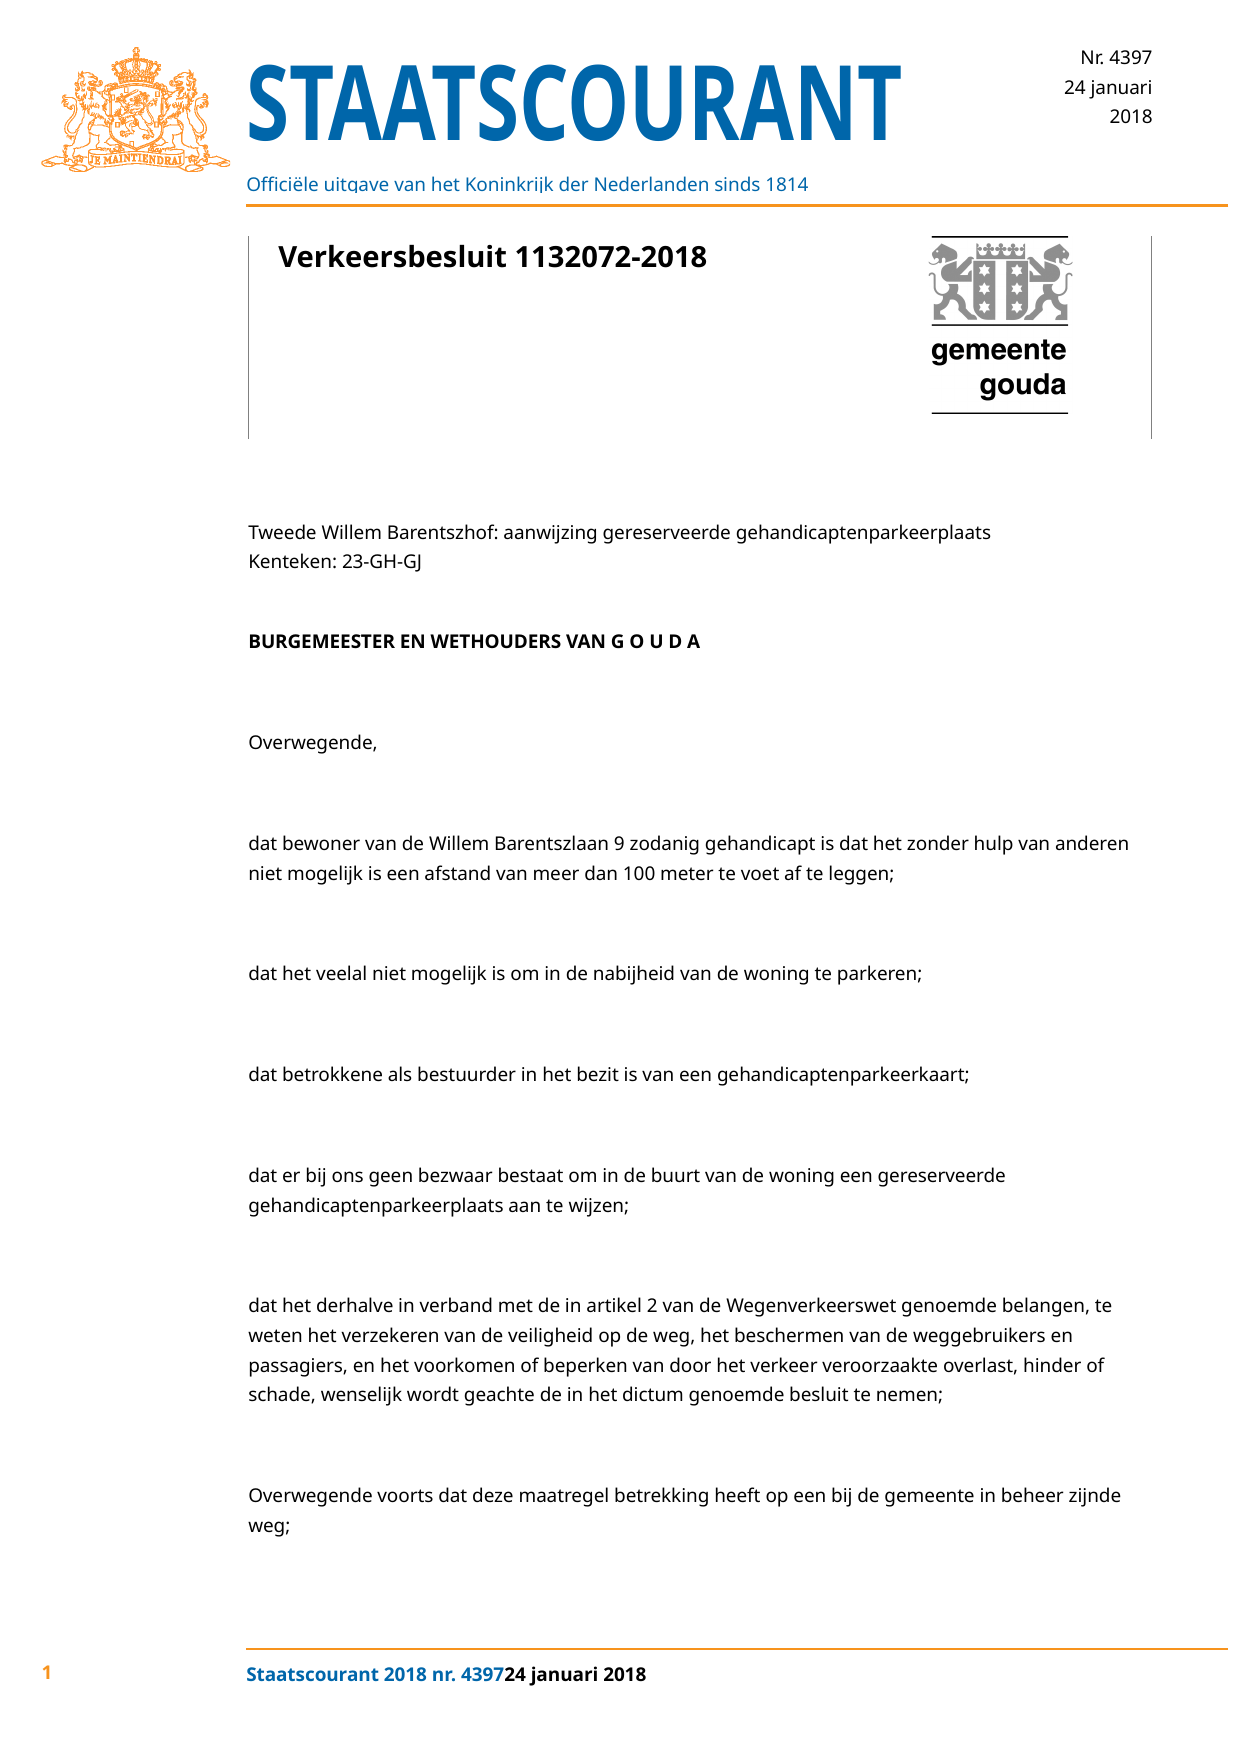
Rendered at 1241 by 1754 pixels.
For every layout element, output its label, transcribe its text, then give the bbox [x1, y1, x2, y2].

text Overwegende, [248, 729, 1152, 755]
table_header [1073, 236, 1151, 413]
text dat het derhalve in verband met de in artikel 2 van de Wegenverkeerswet genoemde belangen, te weten het verzekeren van de veiligheid op de weg, het beschermen van de weggebruikers en passagiers, en het voorkomen of beperken van door het verkeer veroorzaakte overlast, hinder of schade, wenselijk wordt geachte de in het dictum genoemde besluit te nemen; [248, 1293, 1152, 1407]
table_header [850, 236, 928, 413]
text Overwegende voorts dat deze maatregel betrekking heeft op een bij de gemeente in beheer zijnde weg; [248, 1482, 1152, 1538]
picture [41, 47, 231, 172]
picture [928, 236, 1073, 414]
text dat betrokkene als bestuurder in het bezit is van een gehandicaptenparkeerkaart; [248, 1061, 1152, 1087]
text dat er bij ons geen bezwaar bestaat om in de buurt van de woning een gereserveerde gehandicaptenparkeerplaats aan te wijzen; [248, 1162, 1152, 1218]
text dat bewoner van de Willem Barentszlaan 9 zodanig gehandicapt is dat het zonder hulp van anderen niet mogelijk is een afstand van meer dan 100 meter te voet af te leggen; [248, 830, 1152, 886]
text Tweede Willem Barentszhof: aanwijzing gereserveerde gehandicaptenparkeerplaats [248, 519, 1152, 545]
table_header [850, 414, 1151, 439]
text BURGEMEESTER EN WETHOUDERS VAN G O U D A [248, 628, 1152, 654]
text dat het veelal niet mogelijk is om in de nabijheid van de woning te parkeren; [248, 961, 1152, 986]
table_header Verkeersbesluit 1132072-2018 [249, 236, 850, 439]
text Kenteken: 23-GH-GJ [248, 548, 1152, 574]
